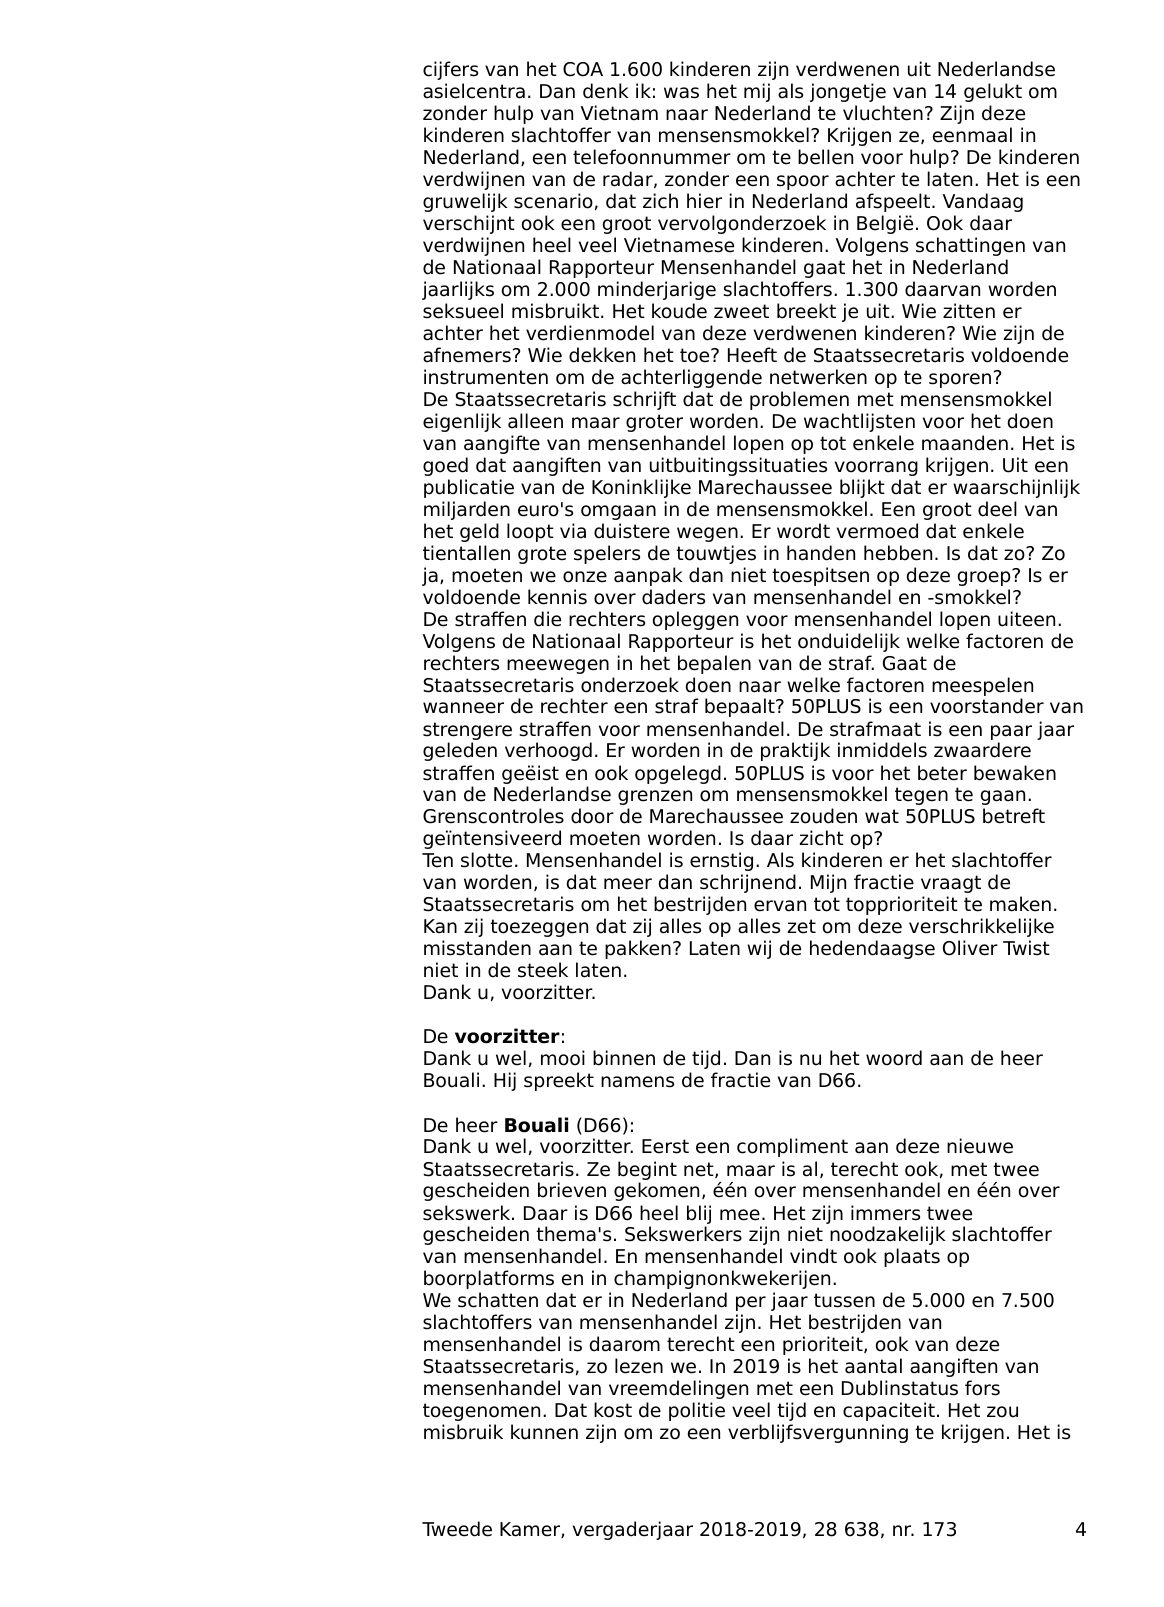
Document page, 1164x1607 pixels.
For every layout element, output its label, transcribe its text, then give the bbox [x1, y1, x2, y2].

text Dank u wel, mooi binnen de tijd. Dan is nu het woord aan de heer Bouali. Hij spreekt namens de fractie van D66. [422, 1048, 1087, 1092]
text cijfers van het COA 1.600 kinderen zijn verdwenen uit Nederlandse asielcentra. Dan denk ik: was het mij als jongetje van 14 gelukt om zonder hulp van Vietnam naar Nederland te vluchten? Zijn deze kinderen slachtoffer van mensensmokkel? Krijgen ze, eenmaal in Nederland, een telefoonnummer om te bellen voor hulp? De kinderen verdwijnen van de radar, zonder een spoor achter te laten. Het is een gruwelijk scenario, dat zich hier in Nederland afspeelt. Vandaag verschijnt ook een groot vervolgonderzoek in België. Ook daar verdwijnen heel veel Vietnamese kinderen. Volgens schattingen van de Nationaal Rapporteur Mensenhandel gaat het in Nederland jaarlijks om 2.000 minderjarige slachtoffers. 1.300 daarvan worden seksueel misbruikt. Het koude zweet breekt je uit. Wie zitten er achter het verdienmodel van deze verdwenen kinderen? Wie zijn de afnemers? Wie dekken het toe? Heeft de Staatssecretaris voldoende instrumenten om de achterliggende netwerken op te sporen? [422, 59, 1087, 389]
text De Staatssecretaris schrijft dat de problemen met mensensmokkel eigenlijk alleen maar groter worden. De wachtlijsten voor het doen van aangifte van mensenhandel lopen op tot enkele maanden. Het is goed dat aangiften van uitbuitingssituaties voorrang krijgen. Uit een publicatie van de Koninklijke Marechaussee blijkt dat er waarschijnlijk miljarden euro's omgaan in de mensensmokkel. Een groot deel van het geld loopt via duistere wegen. Er wordt vermoed dat enkele tientallen grote spelers de touwtjes in handen hebben. Is dat zo? Zo ja, moeten we onze aanpak dan niet toespitsen op deze groep? Is er voldoende kennis over daders van mensenhandel en -smokkel? [422, 389, 1087, 608]
text We schatten dat er in Nederland per jaar tussen de 5.000 en 7.500 slachtoffers van mensenhandel zijn. Het bestrijden van mensenhandel is daarom terecht een prioriteit, ook van deze Staatssecretaris, zo lezen we. In 2019 is het aantal aangiften van mensenhandel van vreemdelingen met een Dublinstatus fors toegenomen. Dat kost de politie veel tijd en capaciteit. Het zou misbruik kunnen zijn om zo een verblijfsvergunning te krijgen. Het is [422, 1290, 1087, 1444]
text Dank u, voorzitter. [422, 982, 1087, 1004]
text Dank u wel, voorzitter. Eerst een compliment aan deze nieuwe Staatssecretaris. Ze begint net, maar is al, terecht ook, met twee gescheiden brieven gekomen, één over mensenhandel en één over sekswerk. Daar is D66 heel blij mee. Het zijn immers twee gescheiden thema's. Sekswerkers zijn niet noodzakelijk slachtoffer van mensenhandel. En mensenhandel vindt ook plaats op boorplatforms en in champignonkwekerijen. [422, 1136, 1087, 1290]
text De straffen die rechters opleggen voor mensenhandel lopen uiteen. Volgens de Nationaal Rapporteur is het onduidelijk welke factoren de rechters meewegen in het bepalen van de straf. Gaat de Staatssecretaris onderzoek doen naar welke factoren meespelen wanneer de rechter een straf bepaalt? 50PLUS is een voorstander van strengere straffen voor mensenhandel. De strafmaat is een paar jaar geleden verhoogd. Er worden in de praktijk inmiddels zwaardere straffen geëist en ook opgelegd. 50PLUS is voor het beter bewaken van de Nederlandse grenzen om mensensmokkel tegen te gaan. Grenscontroles door de Marechaussee zouden wat 50PLUS betreft geïntensiveerd moeten worden. Is daar zicht op? [422, 608, 1087, 850]
text De heer Bouali (D66): [422, 1114, 1087, 1136]
text De voorzitter: [422, 1026, 1087, 1048]
text Ten slotte. Mensenhandel is ernstig. Als kinderen er het slachtoffer van worden, is dat meer dan schrijnend. Mijn fractie vraagt de Staatssecretaris om het bestrijden ervan tot topprioriteit te maken. Kan zij toezeggen dat zij alles op alles zet om deze verschrikkelijke misstanden aan te pakken? Laten wij de hedendaagse Oliver Twist niet in de steek laten. [422, 850, 1087, 982]
